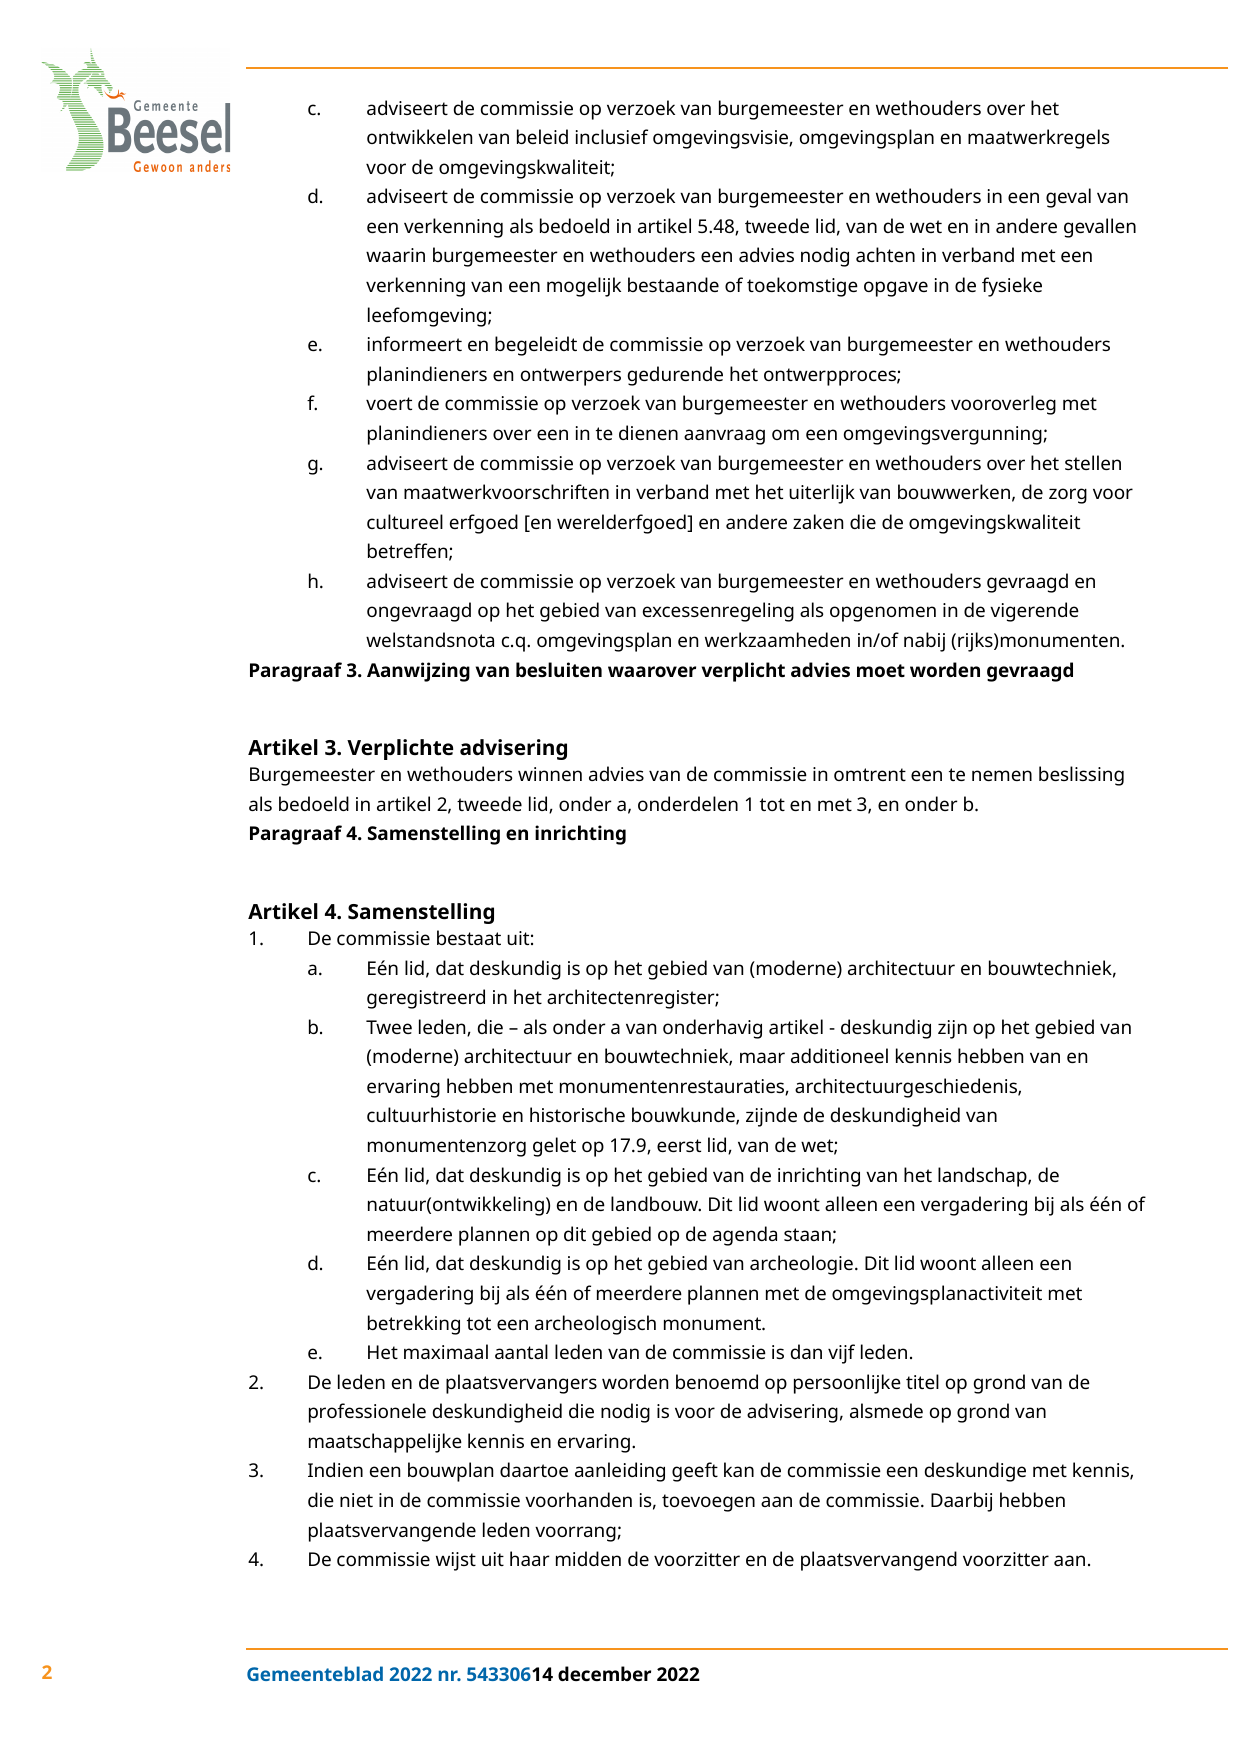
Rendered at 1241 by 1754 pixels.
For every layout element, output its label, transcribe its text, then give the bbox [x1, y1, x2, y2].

text Artikel 3. Verplichte advisering [248, 733, 1152, 761]
list adviseert de commissie op verzoek van burgemeester en wethouders over het ontwikkelen van beleid inclusief omgevingsvisie, omgevingsplan en maatwerkregels voor de omgevingskwaliteit; [307, 95, 1152, 180]
list Eén lid, dat deskundig is op het gebied van (moderne) architectuur en bouwtechniek, geregistreerd in het architectenregister; [307, 955, 1152, 1010]
list adviseert de commissie op verzoek van burgemeester en wethouders gevraagd en ongevraagd op het gebied van excessenregeling als opgenomen in de vigerende welstandsnota c.q. omgevingsplan en werkzaamheden in/of nabij (rijks)monumenten. [307, 568, 1152, 653]
list De leden en de plaatsvervangers worden benoemd op persoonlijke titel op grond van de professionele deskundigheid die nodig is voor de advisering, alsmede op grond van maatschappelijke kennis en ervaring. [248, 1369, 1152, 1454]
list De commissie bestaat uit: [248, 925, 1152, 951]
text Burgemeester en wethouders winnen advies van de commissie in omtrent een te nemen beslissing als bedoeld in artikel 2, tweede lid, onder a, onderdelen 1 tot en met 3, en onder b. [248, 761, 1152, 817]
list Twee leden, die – als onder a van onderhavig artikel - deskundig zijn op het gebied van (moderne) architectuur en bouwtechniek, maar additioneel kennis hebben van en ervaring hebben met monumentenrestauraties, architectuurgeschiedenis, cultuurhistorie en historische bouwkunde, zijnde de deskundigheid van monumentenzorg gelet op 17.9, eerst lid, van de wet; [307, 1014, 1152, 1158]
list Eén lid, dat deskundig is op het gebied van archeologie. Dit lid woont alleen een vergadering bij als één of meerdere plannen met de omgevingsplanactiviteit met betrekking tot een archeologisch monument. [307, 1251, 1152, 1336]
list voert de commissie op verzoek van burgemeester en wethouders vooroverleg met planindieners over een in te dienen aanvraag om een omgevingsvergunning; [307, 391, 1152, 446]
text Artikel 4. Samenstelling [248, 897, 1152, 925]
list adviseert de commissie op verzoek van burgemeester en wethouders in een geval van een verkenning als bedoeld in artikel 5.48, tweede lid, van de wet en in andere gevallen waarin burgemeester en wethouders een advies nodig achten in verband met een verkenning van een mogelijk bestaande of toekomstige opgave in de fysieke leefomgeving; [307, 183, 1152, 328]
list De commissie wijst uit haar midden de voorzitter en de plaatsvervangend voorzitter aan. [248, 1546, 1152, 1572]
picture [41, 47, 231, 172]
list adviseert de commissie op verzoek van burgemeester en wethouders over het stellen van maatwerkvoorschriften in verband met het uiterlijk van bouwwerken, de zorg voor cultureel erfgoed [en werelderfgoed] en andere zaken die de omgevingskwaliteit betreffen; [307, 450, 1152, 564]
text Paragraaf 3. Aanwijzing van besluiten waarover verplicht advies moet worden gevraagd [248, 657, 1152, 683]
list Eén lid, dat deskundig is op het gebied van de inrichting van het landschap, de natuur(ontwikkeling) en de landbouw. Dit lid woont alleen een vergadering bij als één of meerdere plannen op dit gebied op de agenda staan; [307, 1162, 1152, 1247]
list Het maximaal aantal leden van de commissie is dan vijf leden. [307, 1339, 1152, 1365]
list informeert en begeleidt de commissie op verzoek van burgemeester en wethouders planindieners en ontwerpers gedurende het ontwerpproces; [307, 331, 1152, 387]
list Indien een bouwplan daartoe aanleiding geeft kan de commissie een deskundige met kennis, die niet in de commissie voorhanden is, toevoegen aan de commissie. Daarbij hebben plaatsvervangende leden voorrang; [248, 1458, 1152, 1543]
text Paragraaf 4. Samenstelling en inrichting [248, 821, 1152, 846]
